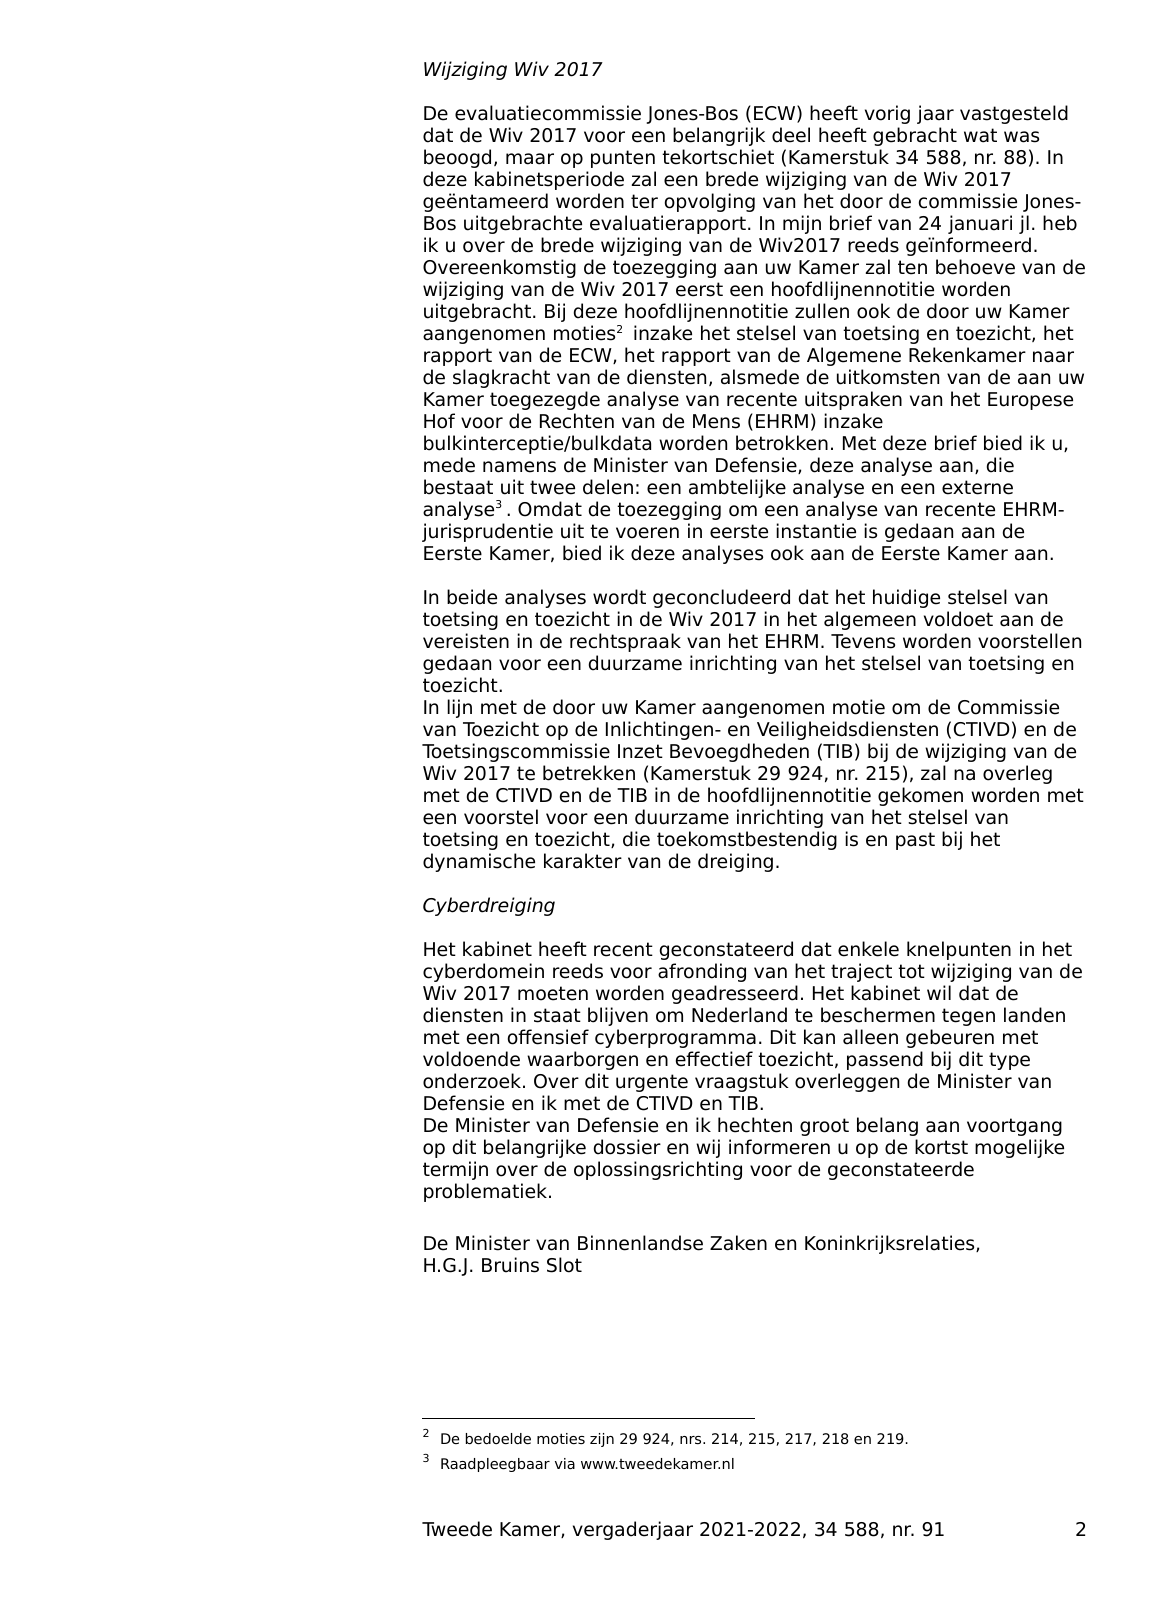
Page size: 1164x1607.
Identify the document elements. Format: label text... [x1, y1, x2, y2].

subtitle Cyberdreiging [422, 895, 1087, 917]
text De bedoelde moties zijn 29 924, nrs. 214, 215, 217, 218 en 219. [422, 1427, 1087, 1449]
subtitle Wijziging Wiv 2017 [422, 59, 1087, 81]
text De Minister van Defensie en ik hechten groot belang aan voortgang op dit belangrijke dossier en wij informeren u op de kortst mogelijke termijn over de oplossingsrichting voor de geconstateerde problematiek. [422, 1115, 1087, 1203]
text In lijn met de door uw Kamer aangenomen motie om de Commissie van Toezicht op de Inlichtingen- en Veiligheidsdiensten (CTIVD) en de Toetsingscommissie Inzet Bevoegdheden (TIB) bij de wijziging van de Wiv 2017 te betrekken (Kamerstuk 29 924, nr. 215), zal na overleg met de CTIVD en de TIB in de hoofdlijnennotitie gekomen worden met een voorstel voor een duurzame inrichting van het stelsel van toetsing en toezicht, die toekomstbestendig is en past bij het dynamische karakter van de dreiging. [422, 697, 1087, 873]
text Raadpleegbaar via www.tweedekamer.nl [422, 1452, 1087, 1474]
text De Minister van Binnenlandse Zaken en Koninkrijksrelaties, H.G.J. Bruins Slot [422, 1233, 1087, 1277]
text De evaluatiecommissie Jones-Bos (ECW) heeft vorig jaar vastgesteld dat de Wiv 2017 voor een belangrijk deel heeft gebracht wat was beoogd, maar op punten tekortschiet (Kamerstuk 34 588, nr. 88). In deze kabinetsperiode zal een brede wijziging van de Wiv 2017 geëntameerd worden ter opvolging van het door de commissie Jones-Bos uitgebrachte evaluatierapport. In mijn brief van 24 januari jl. heb ik u over de brede wijziging van de Wiv2017 reeds geïnformeerd. Overeenkomstig de toezegging aan uw Kamer zal ten behoeve van de wijziging van de Wiv 2017 eerst een hoofdlijnennotitie worden uitgebracht. Bij deze hoofdlijnennotitie zullen ook de door uw Kamer aangenomen moties inzake het stelsel van toetsing en toezicht, het rapport van de ECW, het rapport van de Algemene Rekenkamer naar de slagkracht van de diensten, alsmede de uitkomsten van de aan uw Kamer toegezegde analyse van recente uitspraken van het Europese Hof voor de Rechten van de Mens (EHRM) inzake bulkinterceptie/bulkdata worden betrokken. Met deze brief bied ik u, mede namens de Minister van Defensie, deze analyse aan, die bestaat uit twee delen: een ambtelijke analyse en een externe analyse. Omdat de toezegging om een analyse van recente EHRM-jurisprudentie uit te voeren in eerste instantie is gedaan aan de Eerste Kamer, bied ik deze analyses ook aan de Eerste Kamer aan. [422, 103, 1087, 565]
text In beide analyses wordt geconcludeerd dat het huidige stelsel van toetsing en toezicht in de Wiv 2017 in het algemeen voldoet aan de vereisten in de rechtspraak van het EHRM. Tevens worden voorstellen gedaan voor een duurzame inrichting van het stelsel van toetsing en toezicht. [422, 587, 1087, 697]
text Het kabinet heeft recent geconstateerd dat enkele knelpunten in het cyberdomein reeds voor afronding van het traject tot wijziging van de Wiv 2017 moeten worden geadresseerd. Het kabinet wil dat de diensten in staat blijven om Nederland te beschermen tegen landen met een offensief cyberprogramma. Dit kan alleen gebeuren met voldoende waarborgen en effectief toezicht, passend bij dit type onderzoek. Over dit urgente vraagstuk overleggen de Minister van Defensie en ik met de CTIVD en TIB. [422, 939, 1087, 1115]
